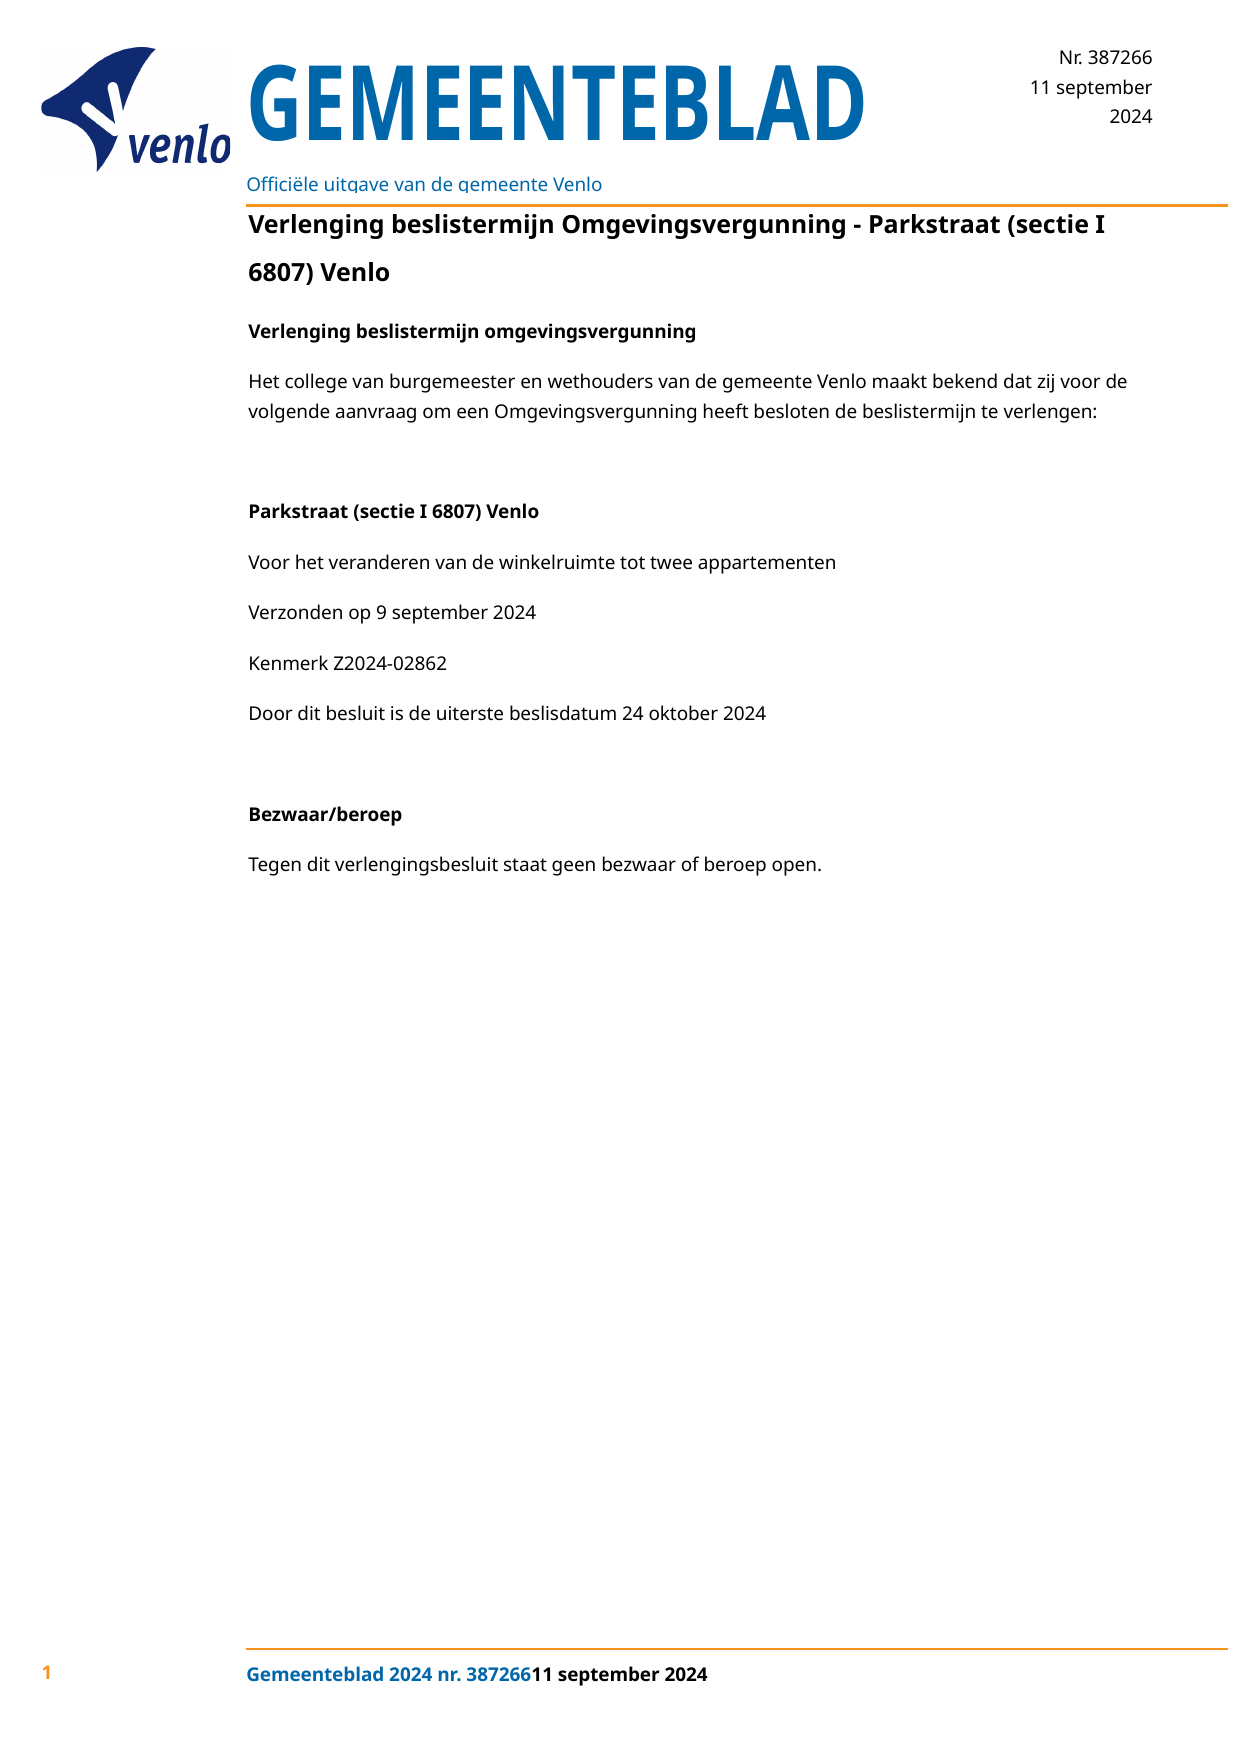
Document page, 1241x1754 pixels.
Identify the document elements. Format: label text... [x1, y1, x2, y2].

text Bezwaar/beroep [248, 801, 1152, 827]
text Verlenging beslistermijn Omgevingsvergunning - Parkstraat (sectie I 6807) Venlo [248, 207, 1152, 288]
text Verlenging beslistermijn omgevingsvergunning [248, 318, 1152, 344]
text Parkstraat (sectie I 6807) Venlo [248, 499, 1152, 524]
text Het college van burgemeester en wethouders van de gemeente Venlo maakt bekend dat zij voor de volgende aanvraag om een Omgevingsvergunning heeft besloten de beslistermijn te verlengen: [248, 368, 1152, 424]
text Kenmerk Z2024-02862 [248, 650, 1152, 676]
text Voor het veranderen van de winkelruimte tot twee appartementen [248, 549, 1152, 575]
text Tegen dit verlengingsbesluit staat geen bezwaar of beroep open. [248, 852, 1152, 877]
picture [41, 47, 231, 172]
text Door dit besluit is de uiterste beslisdatum 24 oktober 2024 [248, 700, 1152, 726]
text Verzonden op 9 september 2024 [248, 599, 1152, 625]
